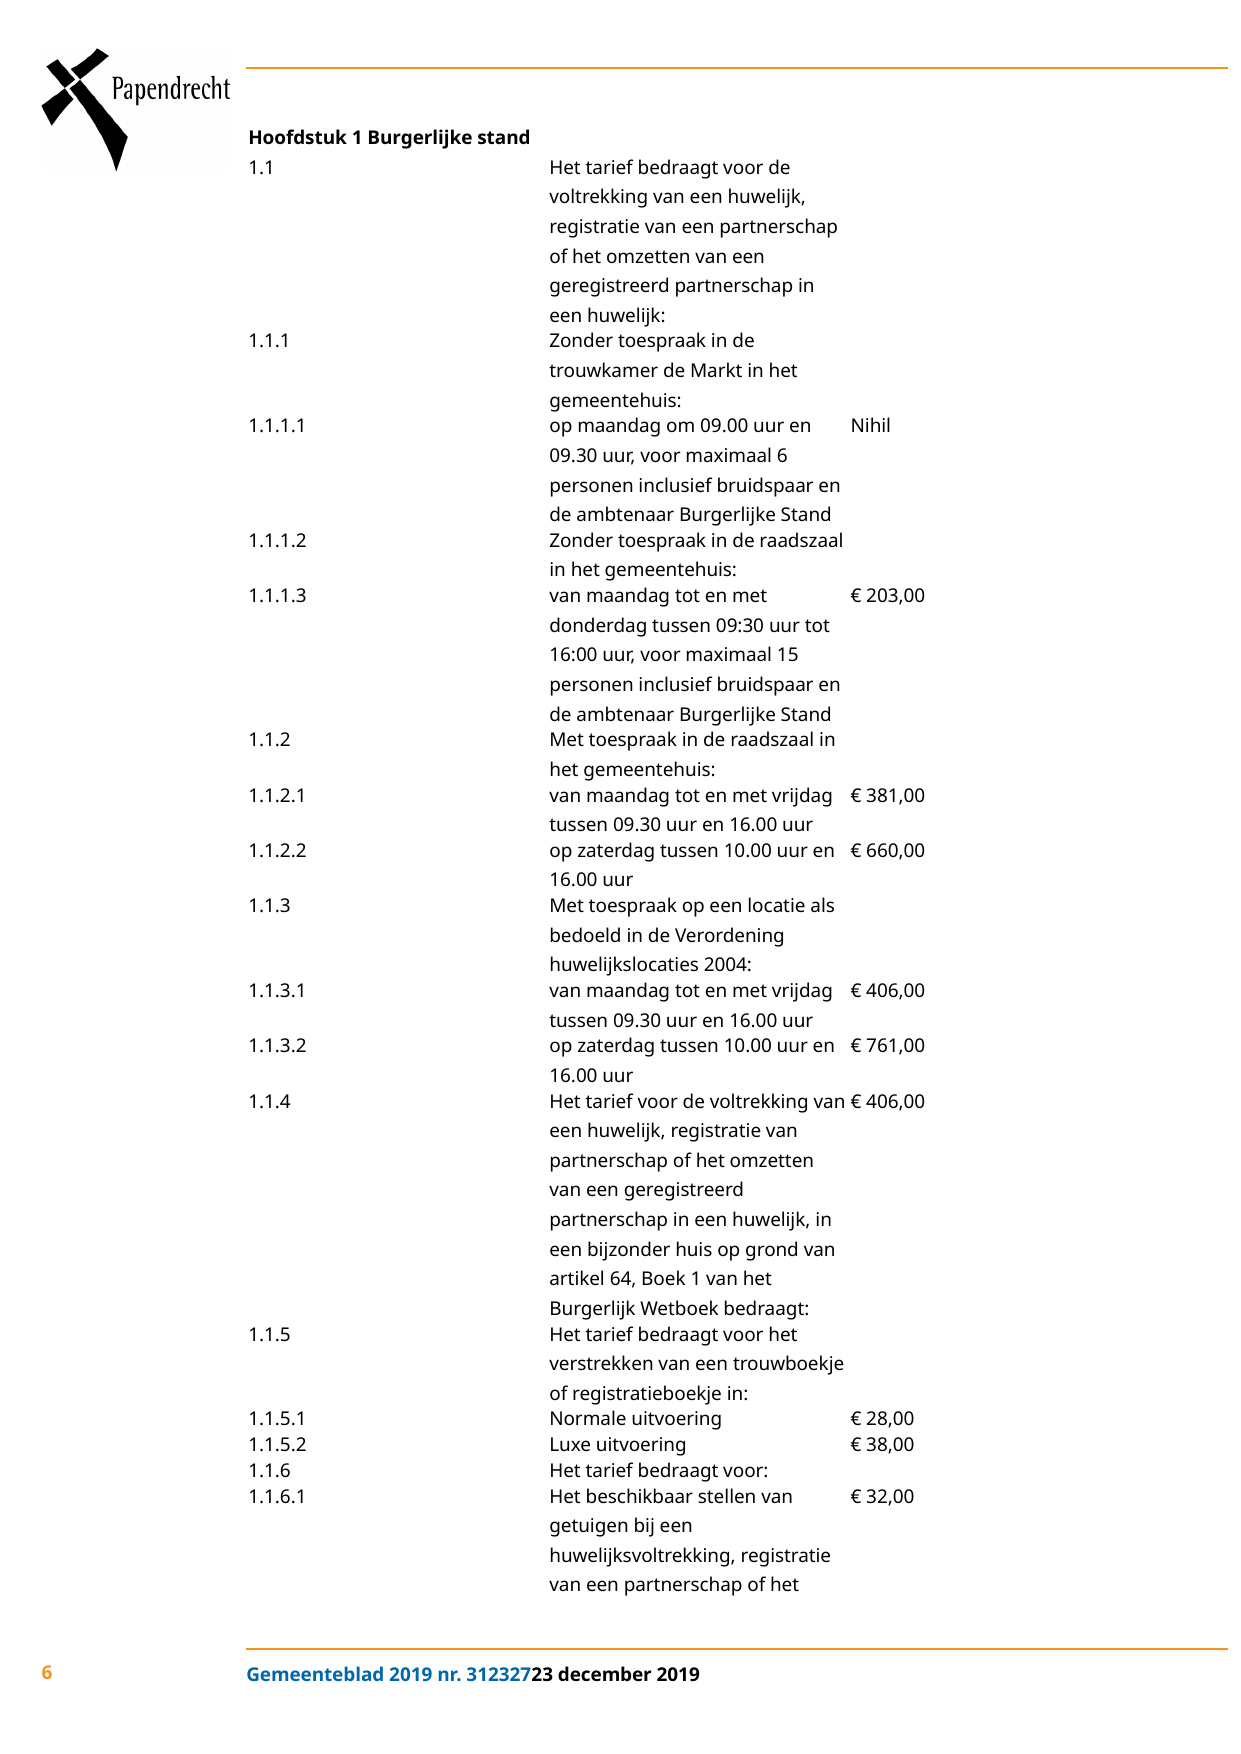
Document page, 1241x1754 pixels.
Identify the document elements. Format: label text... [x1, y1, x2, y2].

table_cell op zaterdag tussen 10.00 uur en 16.00 uur [549, 837, 850, 892]
table_cell 1.1.1.3 [248, 583, 549, 726]
table_cell [850, 1321, 1152, 1406]
table_cell van maandag tot en met vrijdag tussen 09.30 uur en 16.00 uur [549, 977, 850, 1033]
table_cell op maandag om 09.00 uur en 09.30 uur, voor maximaal 6 personen inclusief bruidspaar en de ambtenaar Burgerlijke Stand [549, 413, 850, 527]
table_cell 1.1.3.1 [248, 977, 549, 1033]
table_cell 1.1.5 [248, 1321, 549, 1406]
table_cell 1.1.2.1 [248, 782, 549, 837]
table_cell 1.1.2 [248, 726, 549, 782]
table_cell 1.1.4 [248, 1088, 549, 1321]
table_cell [850, 328, 1152, 413]
table_cell € 38,00 [850, 1431, 1152, 1457]
table_cell € 28,00 [850, 1406, 1152, 1431]
table_cell Luxe uitvoering [549, 1431, 850, 1457]
table_cell [850, 726, 1152, 782]
table_cell [850, 527, 1152, 582]
table_cell 1.1.1.1 [248, 413, 549, 527]
table_cell 1.1.6.1 [248, 1483, 549, 1597]
table_cell 1.1.3.2 [248, 1033, 549, 1088]
table_cell € 660,00 [850, 837, 1152, 892]
table_cell Nihil [850, 413, 1152, 527]
table_cell Normale uitvoering [549, 1406, 850, 1431]
table_cell op zaterdag tussen 10.00 uur en 16.00 uur [549, 1033, 850, 1088]
table_cell Het tarief bedraagt voor: [549, 1457, 850, 1483]
table_cell 1.1.1 [248, 328, 549, 413]
table_cell van maandag tot en met vrijdag tussen 09.30 uur en 16.00 uur [549, 782, 850, 837]
table_cell € 203,00 [850, 583, 1152, 726]
table_cell € 32,00 [850, 1483, 1152, 1597]
table_header 1.1 [248, 154, 549, 328]
table_cell € 761,00 [850, 1033, 1152, 1088]
picture [41, 47, 231, 172]
table_cell [850, 893, 1152, 977]
table_cell Met toespraak in de raadszaal in het gemeentehuis: [549, 726, 850, 782]
table_header [850, 154, 1152, 328]
table_cell Het tarief voor de voltrekking van een huwelijk, registratie van partnerschap of het omzetten van een geregistreerd partnerschap in een huwelijk, in een bijzonder huis op grond van artikel 64, Boek 1 van het Burgerlijk Wetboek bedraagt: [549, 1088, 850, 1321]
table_cell 1.1.5.1 [248, 1406, 549, 1431]
table_cell 1.1.5.2 [248, 1431, 549, 1457]
table_cell Met toespraak op een locatie als bedoeld in de Verordening huwelijkslocaties 2004: [549, 893, 850, 977]
table_cell Zonder toespraak in de trouwkamer de Markt in het gemeentehuis: [549, 328, 850, 413]
table_cell van maandag tot en met donderdag tussen 09:30 uur tot 16:00 uur, voor maximaal 15 personen inclusief bruidspaar en de ambtenaar Burgerlijke Stand [549, 583, 850, 726]
text Hoofdstuk 1 Burgerlijke stand [248, 124, 1152, 150]
table_cell 1.1.1.2 [248, 527, 549, 582]
table_cell € 406,00 [850, 977, 1152, 1033]
table_cell 1.1.6 [248, 1457, 549, 1483]
table_cell € 381,00 [850, 782, 1152, 837]
table_cell 1.1.3 [248, 893, 549, 977]
table_cell 1.1.2.2 [248, 837, 549, 892]
table_header Het tarief bedraagt voor de voltrekking van een huwelijk, registratie van een partnerschap of het omzetten van een geregistreerd partnerschap in een huwelijk: [549, 154, 850, 328]
table_cell Het beschikbaar stellen van getuigen bij een huwelijksvoltrekking, registratie van een partnerschap of het [549, 1483, 850, 1597]
table_cell Zonder toespraak in de raadszaal in het gemeentehuis: [549, 527, 850, 582]
table_cell [850, 1457, 1152, 1483]
table_cell Het tarief bedraagt voor het verstrekken van een trouwboekje of registratieboekje in: [549, 1321, 850, 1406]
table_cell € 406,00 [850, 1088, 1152, 1321]
